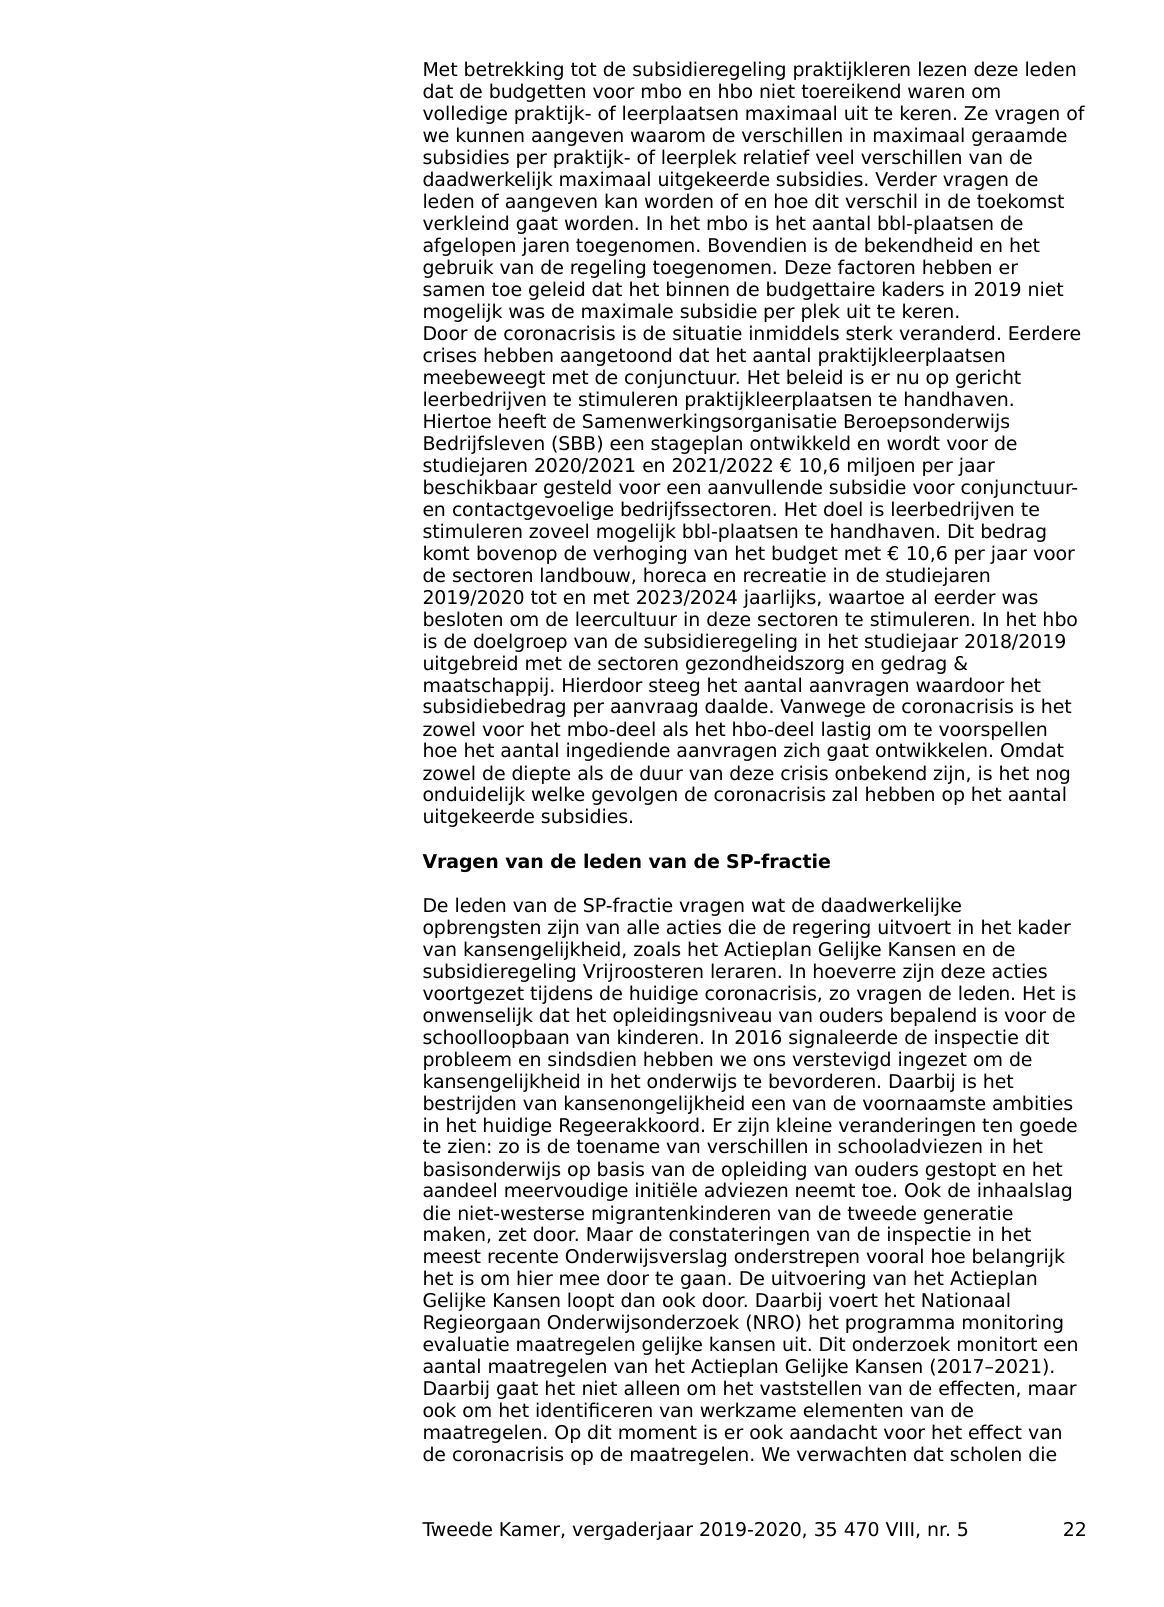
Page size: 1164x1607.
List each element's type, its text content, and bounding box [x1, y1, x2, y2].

subtitle Vragen van de leden van de SP-fractie [422, 851, 1087, 872]
text Met betrekking tot de subsidieregeling praktijkleren lezen deze leden dat de budgetten voor mbo en hbo niet toereikend waren om volledige praktijk- of leerplaatsen maximaal uit te keren. Ze vragen of we kunnen aangeven waarom de verschillen in maximaal geraamde subsidies per praktijk- of leerplek relatief veel verschillen van de daadwerkelijk maximaal uitgekeerde subsidies. Verder vragen de leden of aangeven kan worden of en hoe dit verschil in de toekomst verkleind gaat worden. In het mbo is het aantal bbl-plaatsen de afgelopen jaren toegenomen. Bovendien is de bekendheid en het gebruik van de regeling toegenomen. Deze factoren hebben er samen toe geleid dat het binnen de budgettaire kaders in 2019 niet mogelijk was de maximale subsidie per plek uit te keren. [422, 59, 1087, 323]
text Door de coronacrisis is de situatie inmiddels sterk veranderd. Eerdere crises hebben aangetoond dat het aantal praktijkleerplaatsen meebeweegt met de conjunctuur. Het beleid is er nu op gericht leerbedrijven te stimuleren praktijkleerplaatsen te handhaven. Hiertoe heeft de Samenwerkingsorganisatie Beroepsonderwijs Bedrijfsleven (SBB) een stageplan ontwikkeld en wordt voor de studiejaren 2020/2021 en 2021/2022 € 10,6 miljoen per jaar beschikbaar gesteld voor een aanvullende subsidie voor conjunctuur- en contactgevoelige bedrijfssectoren. Het doel is leerbedrijven te stimuleren zoveel mogelijk bbl-plaatsen te handhaven. Dit bedrag komt bovenop de verhoging van het budget met € 10,6 per jaar voor de sectoren landbouw, horeca en recreatie in de studiejaren 2019/2020 tot en met 2023/2024 jaarlijks, waartoe al eerder was besloten om de leercultuur in deze sectoren te stimuleren. In het hbo is de doelgroep van de subsidieregeling in het studiejaar 2018/2019 uitgebreid met de sectoren gezondheidszorg en gedrag & maatschappij. Hierdoor steeg het aantal aanvragen waardoor het subsidiebedrag per aanvraag daalde. Vanwege de coronacrisis is het zowel voor het mbo-deel als het hbo-deel lastig om te voorspellen hoe het aantal ingediende aanvragen zich gaat ontwikkelen. Omdat zowel de diepte als de duur van deze crisis onbekend zijn, is het nog onduidelijk welke gevolgen de coronacrisis zal hebben op het aantal uitgekeerde subsidies. [422, 323, 1087, 828]
text De leden van de SP-fractie vragen wat de daadwerkelijke opbrengsten zijn van alle acties die de regering uitvoert in het kader van kansengelijkheid, zoals het Actieplan Gelijke Kansen en de subsidieregeling Vrijroosteren leraren. In hoeverre zijn deze acties voortgezet tijdens de huidige coronacrisis, zo vragen de leden. Het is onwenselijk dat het opleidingsniveau van ouders bepalend is voor de schoolloopbaan van kinderen. In 2016 signaleerde de inspectie dit probleem en sindsdien hebben we ons verstevigd ingezet om de kansengelijkheid in het onderwijs te bevorderen. Daarbij is het bestrijden van kansenongelijkheid een van de voornaamste ambities in het huidige Regeerakkoord. Er zijn kleine veranderingen ten goede te zien: zo is de toename van verschillen in schooladviezen in het basisonderwijs op basis van de opleiding van ouders gestopt en het aandeel meervoudige initiële adviezen neemt toe. Ook de inhaalslag die niet-westerse migrantenkinderen van de tweede generatie maken, zet door. Maar de constateringen van de inspectie in het meest recente Onderwijsverslag onderstrepen vooral hoe belangrijk het is om hier mee door te gaan. De uitvoering van het Actieplan Gelijke Kansen loopt dan ook door. Daarbij voert het Nationaal Regieorgaan Onderwijsonderzoek (NRO) het programma monitoring evaluatie maatregelen gelijke kansen uit. Dit onderzoek monitort een aantal maatregelen van het Actieplan Gelijke Kansen (2017–2021). Daarbij gaat het niet alleen om het vaststellen van de effecten, maar ook om het identificeren van werkzame elementen van de maatregelen. Op dit moment is er ook aandacht voor het effect van de coronacrisis op de maatregelen. We verwachten dat scholen die [422, 895, 1087, 1466]
